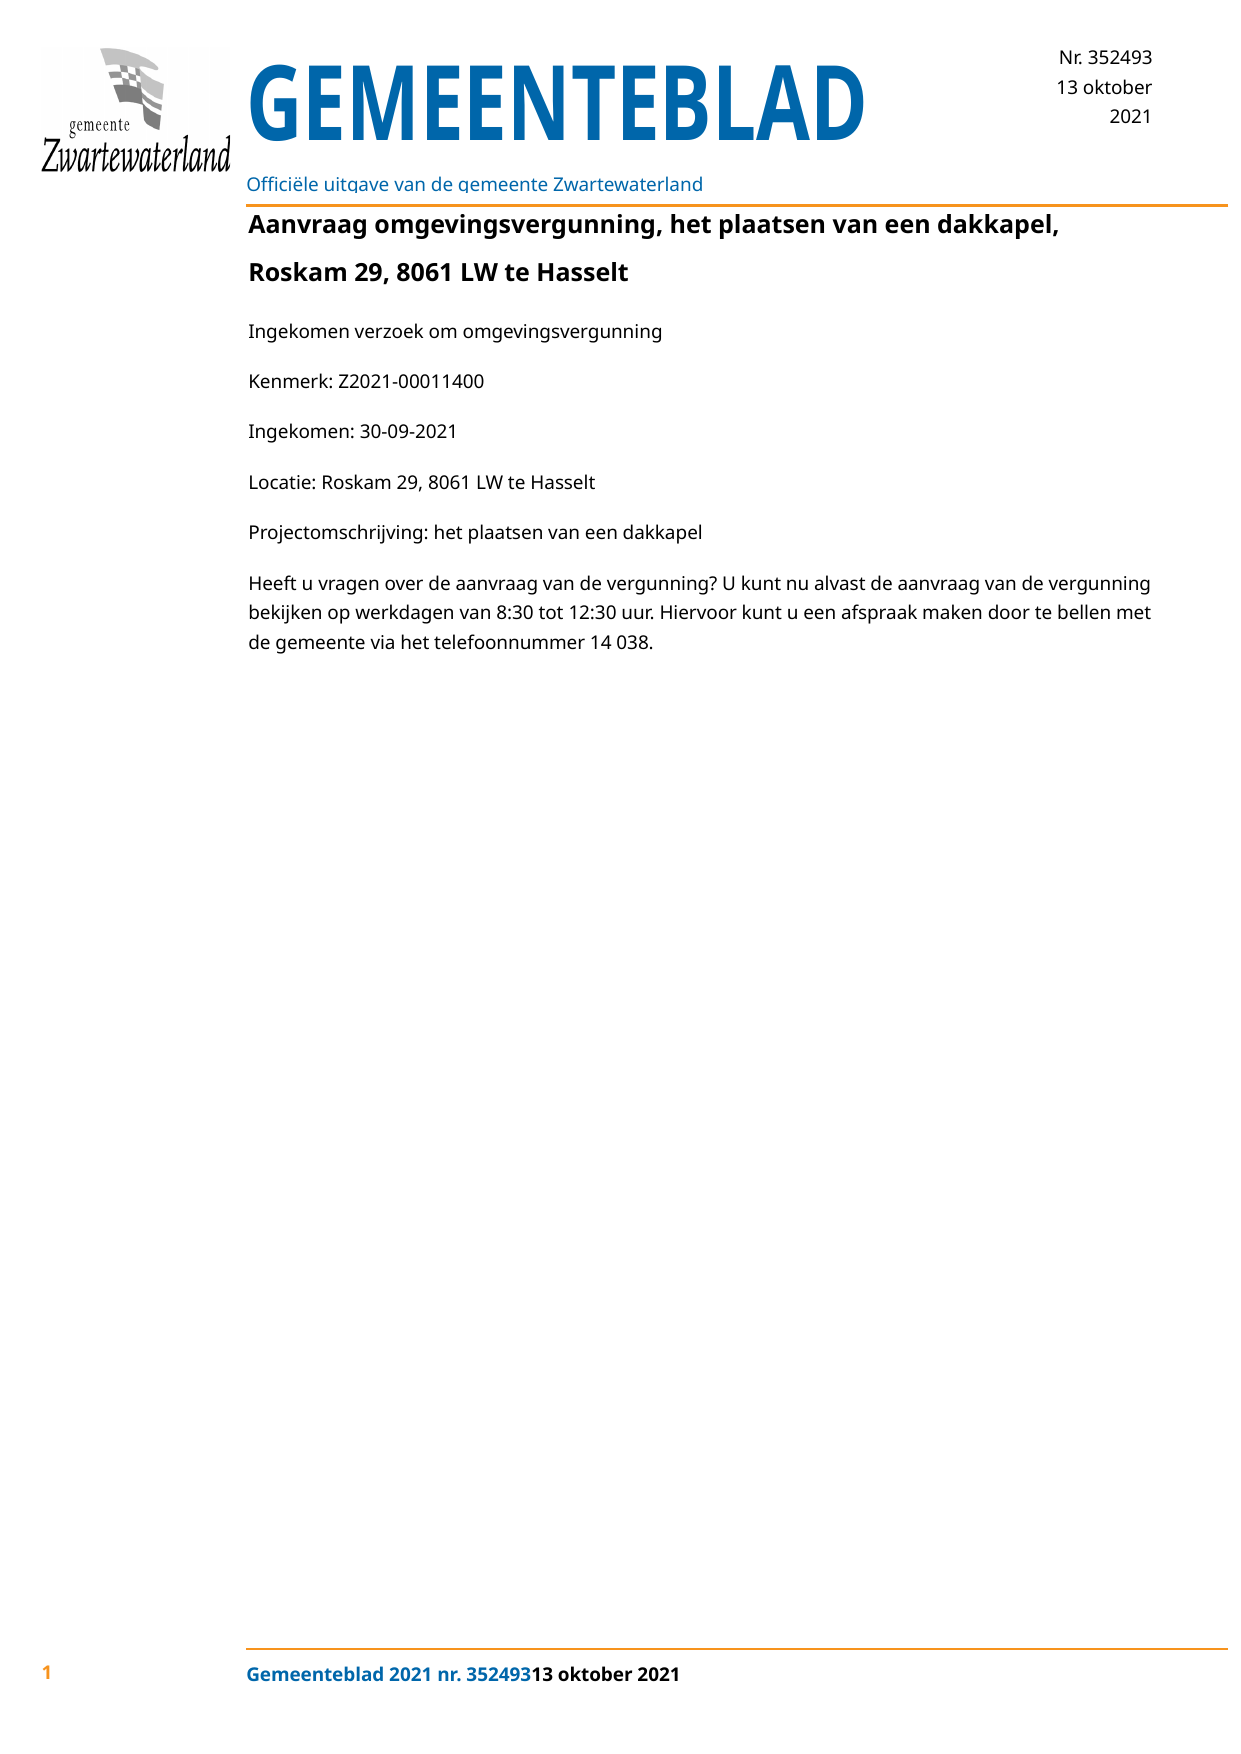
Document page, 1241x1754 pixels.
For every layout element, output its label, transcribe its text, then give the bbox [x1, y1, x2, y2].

text Kenmerk: Z2021-00011400 [248, 368, 1152, 394]
picture [41, 47, 231, 172]
text Locatie: Roskam 29, 8061 LW te Hasselt [248, 469, 1152, 495]
text Ingekomen: 30-09-2021 [248, 419, 1152, 444]
text Aanvraag omgevingsvergunning, het plaatsen van een dakkapel, Roskam 29, 8061 LW te Hasselt [248, 207, 1152, 288]
text Heeft u vragen over de aanvraag van de vergunning? U kunt nu alvast de aanvraag van de vergunning bekijken op werkdagen van 8:30 tot 12:30 uur. Hiervoor kunt u een afspraak maken door te bellen met de gemeente via het telefoonnummer 14 038. [248, 570, 1152, 655]
text Projectomschrijving: het plaatsen van een dakkapel [248, 519, 1152, 545]
text Ingekomen verzoek om omgevingsvergunning [248, 318, 1152, 344]
